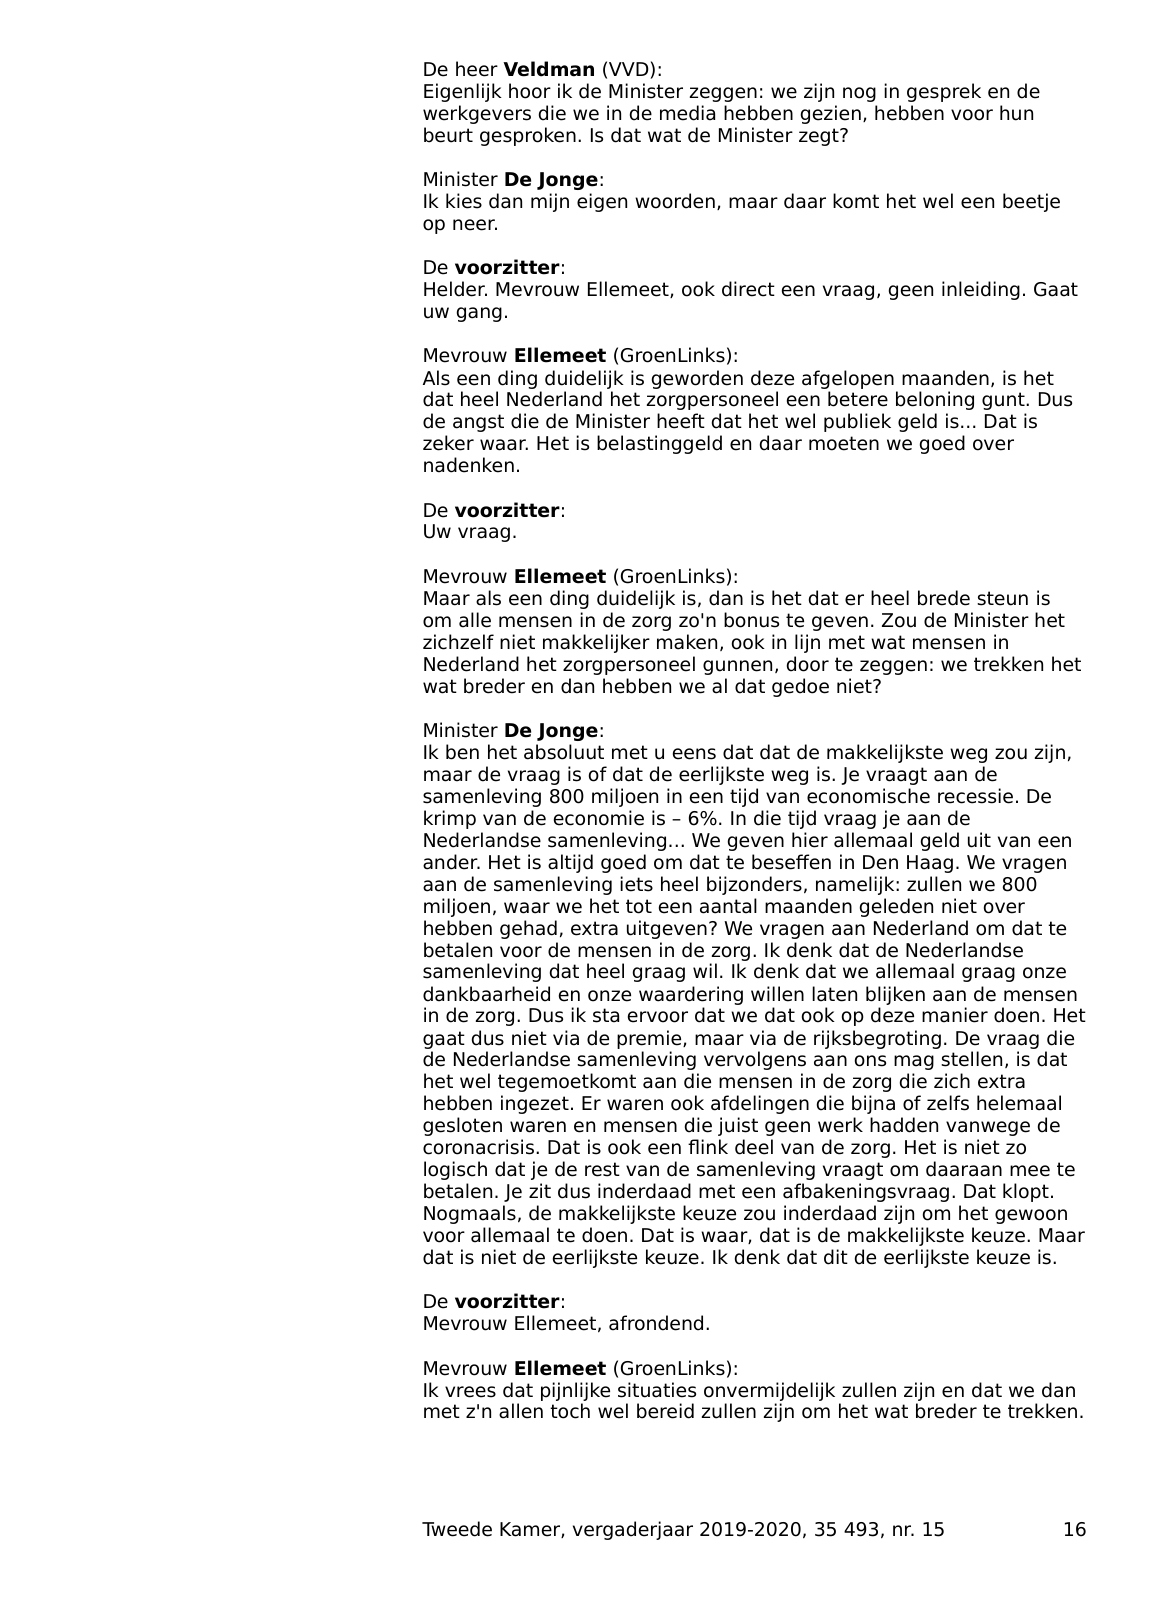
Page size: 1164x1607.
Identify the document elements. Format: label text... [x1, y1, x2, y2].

text Ik ben het absoluut met u eens dat dat de makkelijkste weg zou zijn, maar de vraag is of dat de eerlijkste weg is. Je vraagt aan de samenleving 800 miljoen in een tijd van economische recessie. De krimp van de economie is – 6%. In die tijd vraag je aan de Nederlandse samenleving... We geven hier allemaal geld uit van een ander. Het is altijd goed om dat te beseffen in Den Haag. We vragen aan de samenleving iets heel bijzonders, namelijk: zullen we 800 miljoen, waar we het tot een aantal maanden geleden niet over hebben gehad, extra uitgeven? We vragen aan Nederland om dat te betalen voor de mensen in de zorg. Ik denk dat de Nederlandse samenleving dat heel graag wil. Ik denk dat we allemaal graag onze dankbaarheid en onze waardering willen laten blijken aan de mensen in de zorg. Dus ik sta ervoor dat we dat ook op deze manier doen. Het gaat dus niet via de premie, maar via de rijksbegroting. De vraag die de Nederlandse samenleving vervolgens aan ons mag stellen, is dat het wel tegemoetkomt aan die mensen in de zorg die zich extra hebben ingezet. Er waren ook afdelingen die bijna of zelfs helemaal gesloten waren en mensen die juist geen werk hadden vanwege de coronacrisis. Dat is ook een flink deel van de zorg. Het is niet zo logisch dat je de rest van de samenleving vraagt om daaraan mee te betalen. Je zit dus inderdaad met een afbakeningsvraag. Dat klopt. Nogmaals, de makkelijkste keuze zou inderdaad zijn om het gewoon voor allemaal te doen. Dat is waar, dat is de makkelijkste keuze. Maar dat is niet de eerlijkste keuze. Ik denk dat dit de eerlijkste keuze is. [422, 742, 1087, 1269]
text De voorzitter: [422, 257, 1087, 279]
text Mevrouw Ellemeet, afrondend. [422, 1313, 1087, 1335]
text Ik kies dan mijn eigen woorden, maar daar komt het wel een beetje op neer. [422, 191, 1087, 235]
text Minister De Jonge: [422, 169, 1087, 191]
text Als een ding duidelijk is geworden deze afgelopen maanden, is het dat heel Nederland het zorgpersoneel een betere beloning gunt. Dus de angst die de Minister heeft dat het wel publiek geld is... Dat is zeker waar. Het is belastinggeld en daar moeten we goed over nadenken. [422, 367, 1087, 477]
text Mevrouw Ellemeet (GroenLinks): [422, 345, 1087, 367]
text De heer Veldman (VVD): [422, 59, 1087, 81]
text Mevrouw Ellemeet (GroenLinks): [422, 566, 1087, 588]
text Ik vrees dat pijnlijke situaties onvermijdelijk zullen zijn en dat we dan met z'n allen toch wel bereid zullen zijn om het wat breder te trekken. [422, 1379, 1087, 1423]
text De voorzitter: [422, 1291, 1087, 1313]
text Minister De Jonge: [422, 720, 1087, 742]
text Maar als een ding duidelijk is, dan is het dat er heel brede steun is om alle mensen in de zorg zo'n bonus te geven. Zou de Minister het zichzelf niet makkelijker maken, ook in lijn met wat mensen in Nederland het zorgpersoneel gunnen, door te zeggen: we trekken het wat breder en dan hebben we al dat gedoe niet? [422, 588, 1087, 697]
text Helder. Mevrouw Ellemeet, ook direct een vraag, geen inleiding. Gaat uw gang. [422, 279, 1087, 323]
text De voorzitter: [422, 499, 1087, 521]
text Mevrouw Ellemeet (GroenLinks): [422, 1357, 1087, 1379]
text Eigenlijk hoor ik de Minister zeggen: we zijn nog in gesprek en de werkgevers die we in de media hebben gezien, hebben voor hun beurt gesproken. Is dat wat de Minister zegt? [422, 81, 1087, 147]
text Uw vraag. [422, 521, 1087, 543]
